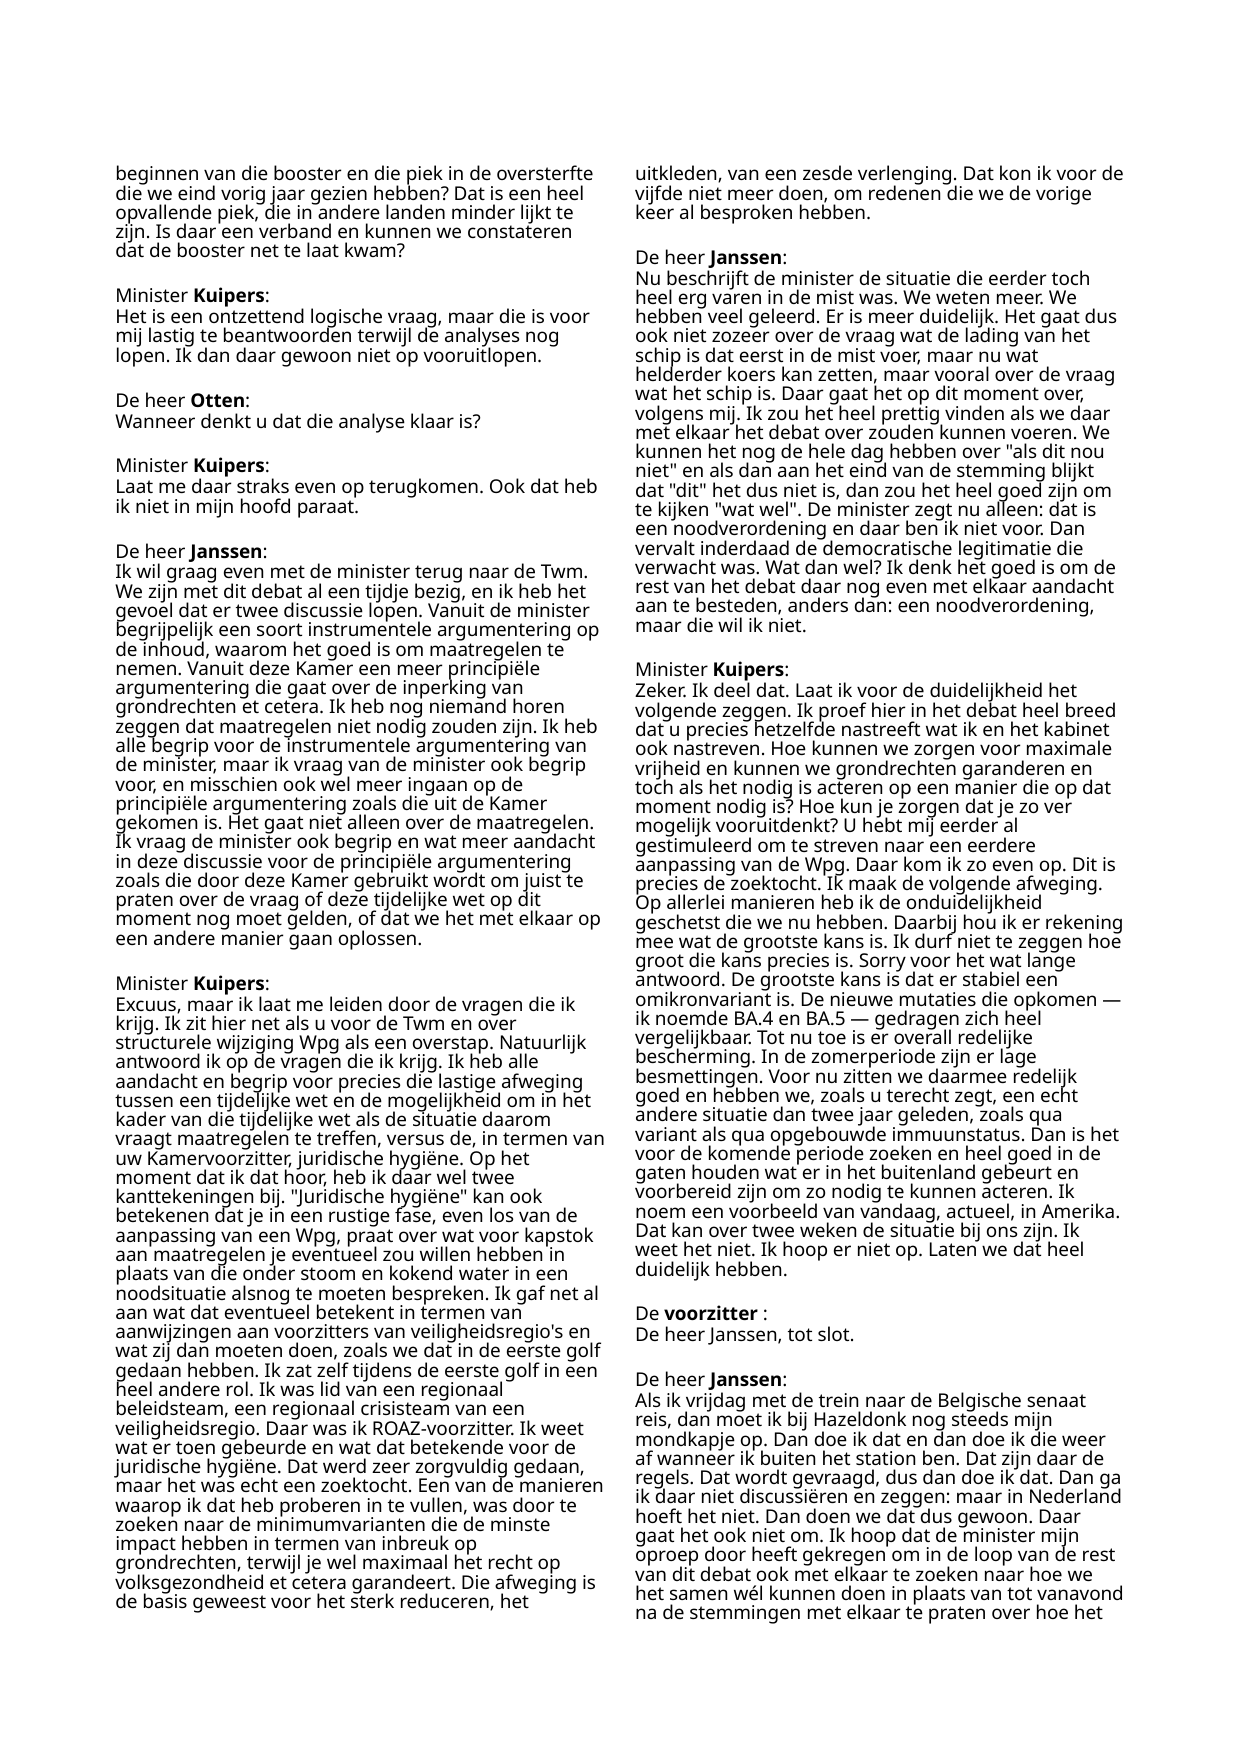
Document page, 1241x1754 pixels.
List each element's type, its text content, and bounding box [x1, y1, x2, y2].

text Wanneer denkt u dat die analyse klaar is? [115, 413, 605, 432]
text Minister Kuipers: [115, 453, 605, 478]
text uitkleden, van een zesde verlenging. Dat kon ik voor de vijfde niet meer doen, om redenen die we de vorige keer al besproken hebben. [635, 165, 1125, 223]
text Minister Kuipers: [115, 970, 605, 996]
text De heer Janssen: [115, 538, 605, 563]
text De heer Janssen: [635, 244, 1125, 270]
text Ik wil graag even met de minister terug naar de Twm. We zijn met dit debat al een tijdje bezig, en ik heb het gevoel dat er twee discussie lopen. Vanuit de minister begrijpelijk een soort instrumentele argumentering op de inhoud, waarom het goed is om maatregelen te nemen. Vanuit deze Kamer een meer principiële argumentering die gaat over de inperking van grondrechten et cetera. Ik heb nog niemand horen zeggen dat maatregelen niet nodig zouden zijn. Ik heb alle begrip voor de instrumentele argumentering van de minister, maar ik vraag van de minister ook begrip voor, en misschien ook wel meer ingaan op de principiële argumentering zoals die uit de Kamer gekomen is. Het gaat niet alleen over de maatregelen. Ik vraag de minister ook begrip en wat meer aandacht in deze discussie voor de principiële argumentering zoals die door deze Kamer gebruikt wordt om juist te praten over de vraag of deze tijdelijke wet op dit moment nog moet gelden, of dat we het met elkaar op een andere manier gaan oplossen. [115, 563, 605, 949]
text Zeker. Ik deel dat. Laat ik voor de duidelijkheid het volgende zeggen. Ik proef hier in het debat heel breed dat u precies hetzelfde nastreeft wat ik en het kabinet ook nastreven. Hoe kunnen we zorgen voor maximale vrijheid en kunnen we grondrechten garanderen en toch als het nodig is acteren op een manier die op dat moment nodig is? Hoe kun je zorgen dat je zo ver mogelijk vooruitdenkt? U hebt mij eerder al gestimuleerd om te streven naar een eerdere aanpassing van de Wpg. Daar kom ik zo even op. Dit is precies de zoektocht. Ik maak de volgende afweging. Op allerlei manieren heb ik de onduidelijkheid geschetst die we nu hebben. Daarbij hou ik er rekening mee wat de grootste kans is. Ik durf niet te zeggen hoe groot die kans precies is. Sorry voor het wat lange antwoord. De grootste kans is dat er stabiel een omikronvariant is. De nieuwe mutaties die opkomen — ik noemde BA.4 en BA.5 — gedragen zich heel vergelijkbaar. Tot nu toe is er overall redelijke bescherming. In de zomerperiode zijn er lage besmettingen. Voor nu zitten we daarmee redelijk goed en hebben we, zoals u terecht zegt, een echt andere situatie dan twee jaar geleden, zoals qua variant als qua opgebouwde immuunstatus. Dan is het voor de komende periode zoeken en heel goed in de gaten houden wat er in het buitenland gebeurt en voorbereid zijn om zo nodig te kunnen acteren. Ik noem een voorbeeld van vandaag, actueel, in Amerika. Dat kan over twee weken de situatie bij ons zijn. Ik weet het niet. Ik hoop er niet op. Laten we dat heel duidelijk hebben. [635, 682, 1125, 1280]
text Nu beschrijft de minister de situatie die eerder toch heel erg varen in de mist was. We weten meer. We hebben veel geleerd. Er is meer duidelijk. Het gaat dus ook niet zozeer over de vraag wat de lading van het schip is dat eerst in de mist voer, maar nu wat helderder koers kan zetten, maar vooral over de vraag wat het schip is. Daar gaat het op dit moment over, volgens mij. Ik zou het heel prettig vinden als we daar met elkaar het debat over zouden kunnen voeren. We kunnen het nog de hele dag hebben over "als dit nou niet" en als dan aan het eind van de stemming blijkt dat "dit" het dus niet is, dan zou het heel goed zijn om te kijken "wat wel". De minister zegt nu alleen: dat is een noodverordening en daar ben ik niet voor. Dan vervalt inderdaad de democratische legitimatie die verwacht was. Wat dan wel? Ik denk het goed is om de rest van het debat daar nog even met elkaar aandacht aan te besteden, anders dan: een noodverordening, maar die wil ik niet. [635, 270, 1125, 636]
text De heer Janssen, tot slot. [635, 1326, 1125, 1346]
text De voorzitter : [635, 1301, 1125, 1326]
text beginnen van die booster en die piek in de oversterfte die we eind vorig jaar gezien hebben? Dat is een heel opvallende piek, die in andere landen minder lijkt te zijn. Is daar een verband en kunnen we constateren dat de booster net te laat kwam? [115, 165, 605, 262]
text Minister Kuipers: [115, 282, 605, 308]
text Als ik vrijdag met de trein naar de Belgische senaat reis, dan moet ik bij Hazeldonk nog steeds mijn mondkapje op. Dan doe ik dat en dan doe ik die weer af wanneer ik buiten het station ben. Dat zijn daar de regels. Dat wordt gevraagd, dus dan doe ik dat. Dan ga ik daar niet discussiëren en zeggen: maar in Nederland hoeft het niet. Dan doen we dat dus gewoon. Daar gaat het ook niet om. Ik hoop dat de minister mijn oproep door heeft gekregen om in de loop van de rest van dit debat ook met elkaar te zoeken naar hoe we het samen wél kunnen doen in plaats van tot vanavond na de stemmingen met elkaar te praten over hoe het [635, 1392, 1125, 1623]
text Het is een ontzettend logische vraag, maar die is voor mij lastig te beantwoorden terwijl de analyses nog lopen. Ik dan daar gewoon niet op vooruitlopen. [115, 308, 605, 366]
text Excuus, maar ik laat me leiden door de vragen die ik krijg. Ik zit hier net als u voor de Twm en over structurele wijziging Wpg als een overstap. Natuurlijk antwoord ik op de vragen die ik krijg. Ik heb alle aandacht en begrip voor precies die lastige afweging tussen een tijdelijke wet en de mogelijkheid om in het kader van die tijdelijke wet als de situatie daarom vraagt maatregelen te treffen, versus de, in termen van uw Kamervoorzitter, juridische hygiëne. Op het moment dat ik dat hoor, heb ik daar wel twee kanttekeningen bij. "Juridische hygiëne" kan ook betekenen dat je in een rustige fase, even los van de aanpassing van een Wpg, praat over wat voor kapstok aan maatregelen je eventueel zou willen hebben in plaats van die onder stoom en kokend water in een noodsituatie alsnog te moeten bespreken. Ik gaf net al aan wat dat eventueel betekent in termen van aanwijzingen aan voorzitters van veiligheidsregio's en wat zij dan moeten doen, zoals we dat in de eerste golf gedaan hebben. Ik zat zelf tijdens de eerste golf in een heel andere rol. Ik was lid van een regionaal beleidsteam, een regionaal crisisteam van een veiligheidsregio. Daar was ik ROAZ-voorzitter. Ik weet wat er toen gebeurde en wat dat betekende voor de juridische hygiëne. Dat werd zeer zorgvuldig gedaan, maar het was echt een zoektocht. Een van de manieren waarop ik dat heb proberen in te vullen, was door te zoeken naar de minimumvarianten die de minste impact hebben in termen van inbreuk op grondrechten, terwijl je wel maximaal het recht op volksgezondheid et cetera garandeert. Die afweging is de basis geweest voor het sterk reduceren, het [115, 996, 605, 1612]
text De heer Otten: [115, 387, 605, 413]
text De heer Janssen: [635, 1366, 1125, 1392]
text Laat me daar straks even op terugkomen. Ook dat heb ik niet in mijn hoofd paraat. [115, 478, 605, 517]
text Minister Kuipers: [635, 657, 1125, 682]
